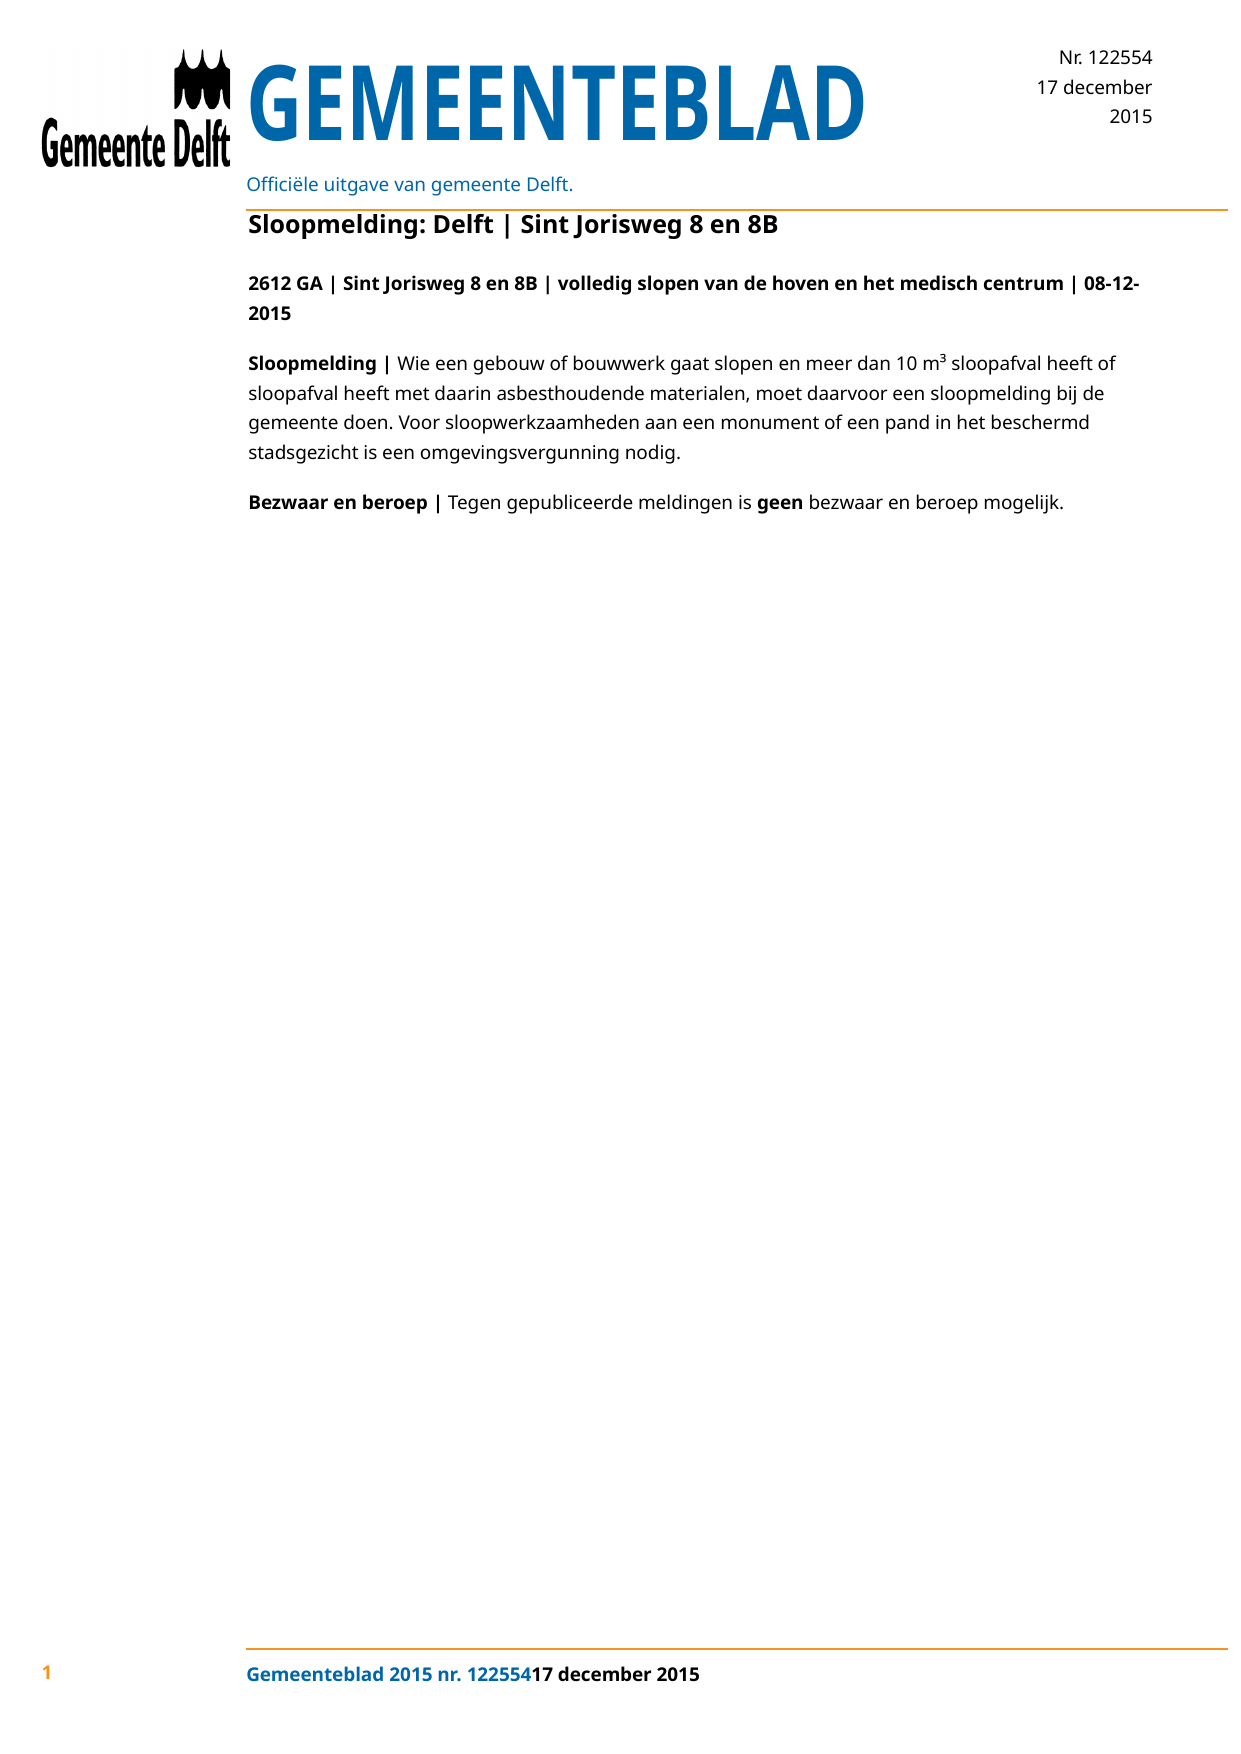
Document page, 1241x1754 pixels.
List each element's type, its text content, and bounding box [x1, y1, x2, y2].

text Sloopmelding | Wie een gebouw of bouwwerk gaat slopen en meer dan 10 m³ sloopafval heeft of sloopafval heeft met daarin asbesthoudende materialen, moet daarvoor een sloopmelding bij de gemeente doen. Voor sloopwerkzaamheden aan een monument of een pand in het beschermd stadsgezicht is een omgevingsvergunning nodig. [248, 350, 1152, 465]
picture [41, 47, 231, 172]
text 2612 GA | Sint Jorisweg 8 en 8B | volledig slopen van de hoven en het medisch centrum | 08-12-2015 [248, 270, 1152, 326]
text Sloopmelding: Delft | Sint Jorisweg 8 en 8B [248, 211, 1152, 241]
text Bezwaar en beroep | Tegen gepubliceerde meldingen is geen bezwaar en beroep mogelijk. [248, 489, 1152, 515]
